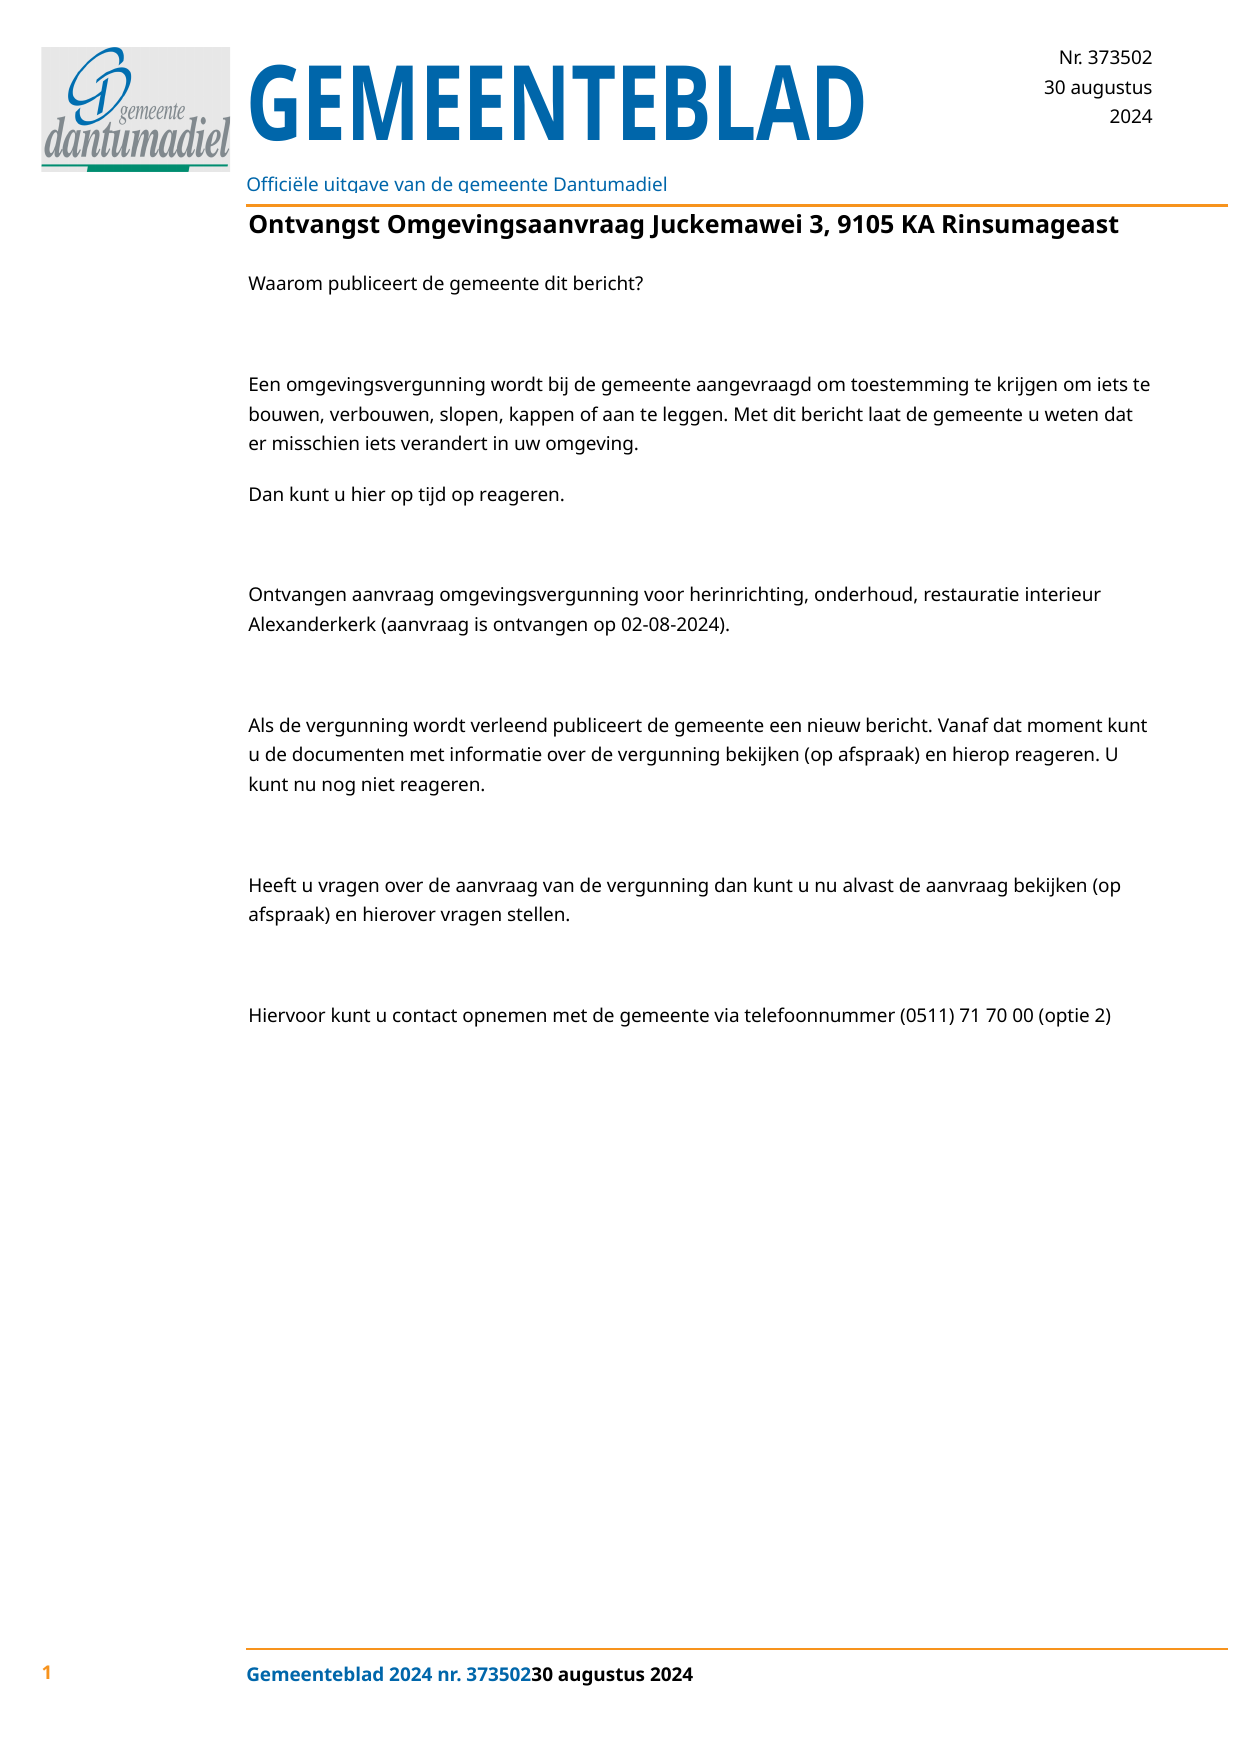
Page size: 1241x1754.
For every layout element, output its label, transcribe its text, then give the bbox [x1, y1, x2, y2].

text Waarom publiceert de gemeente dit bericht? [248, 270, 1152, 296]
text Ontvangst Omgevingsaanvraag Juckemawei 3, 9105 KA Rinsumageast [248, 207, 1152, 241]
text Heeft u vragen over de aanvraag van de vergunning dan kunt u nu alvast de aanvraag bekijken (op afspraak) en hierover vragen stellen. [248, 872, 1152, 927]
text Dan kunt u hier op tijd op reageren. [248, 481, 1152, 506]
picture [41, 47, 231, 172]
text Een omgevingsvergunning wordt bij de gemeente aangevraagd om toestemming te krijgen om iets te bouwen, verbouwen, slopen, kappen of aan te leggen. Met dit bericht laat de gemeente u weten dat er misschien iets verandert in uw omgeving. [248, 371, 1152, 456]
text Ontvangen aanvraag omgevingsvergunning voor herinrichting, onderhoud, restauratie interieur Alexanderkerk (aanvraag is ontvangen op 02-08-2024). [248, 582, 1152, 637]
text Hiervoor kunt u contact opnemen met de gemeente via telefoonnummer (0511) 71 70 00 (optie 2) [248, 1002, 1152, 1028]
text Als de vergunning wordt verleend publiceert de gemeente een nieuw bericht. Vanaf dat moment kunt u de documenten met informatie over de vergunning bekijken (op afspraak) en hierop reageren. U kunt nu nog niet reageren. [248, 712, 1152, 797]
